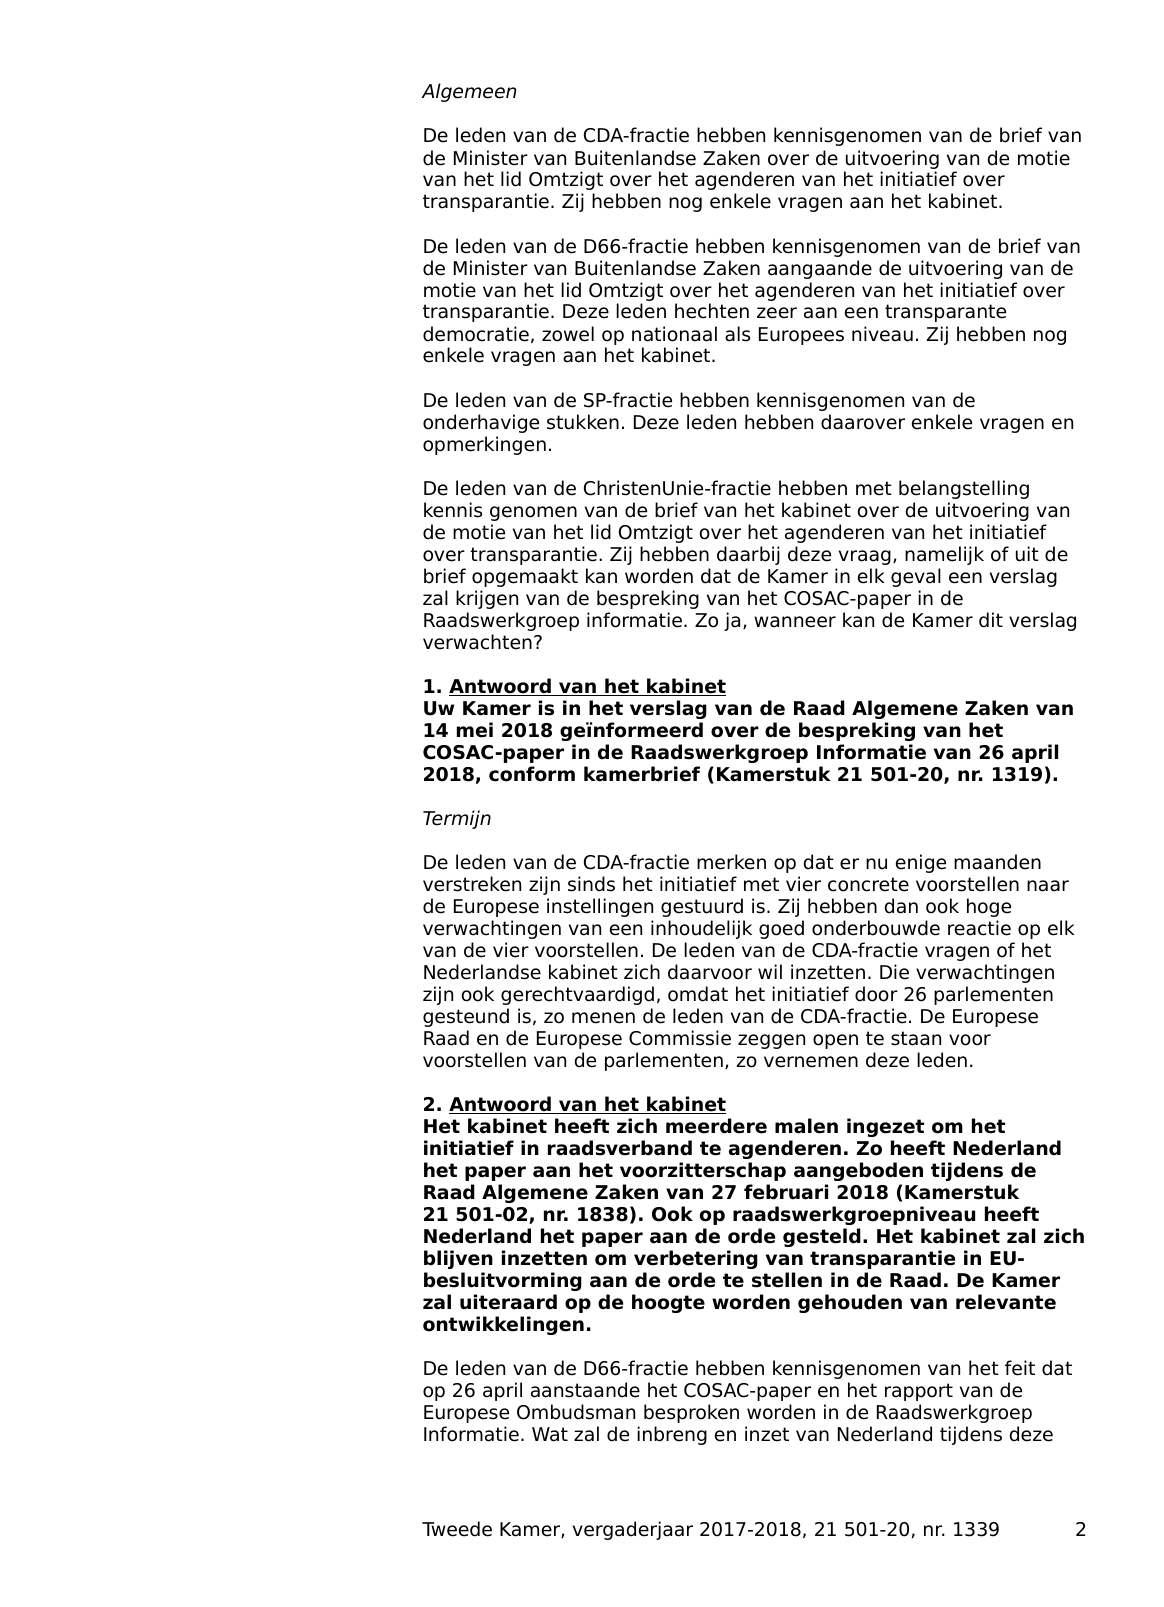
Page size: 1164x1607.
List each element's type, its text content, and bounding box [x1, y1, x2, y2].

text Uw Kamer is in het verslag van de Raad Algemene Zaken van 14 mei 2018 geïnformeerd over de bespreking van het COSAC-paper in de Raadswerkgroep Informatie van 26 april 2018, conform kamerbrief (Kamerstuk 21 501-20, nr. 1319). [422, 698, 1087, 786]
text 1. Antwoord van het kabinet [422, 676, 1087, 698]
text De leden van de ChristenUnie-fractie hebben met belangstelling kennis genomen van de brief van het kabinet over de uitvoering van de motie van het lid Omtzigt over het agenderen van het initiatief over transparantie. Zij hebben daarbij deze vraag, namelijk of uit de brief opgemaakt kan worden dat de Kamer in elk geval een verslag zal krijgen van de bespreking van het COSAC-paper in de Raadswerkgroep informatie. Zo ja, wanneer kan de Kamer dit verslag verwachten? [422, 478, 1087, 653]
text De leden van de CDA-fractie hebben kennisgenomen van de brief van de Minister van Buitenlandse Zaken over de uitvoering van de motie van het lid Omtzigt over het agenderen van het initiatief over transparantie. Zij hebben nog enkele vragen aan het kabinet. [422, 125, 1087, 213]
subtitle Algemeen [422, 81, 1087, 103]
text De leden van de SP-fractie hebben kennisgenomen van de onderhavige stukken. Deze leden hebben daarover enkele vragen en opmerkingen. [422, 389, 1087, 456]
text De leden van de D66-fractie hebben kennisgenomen van de brief van de Minister van Buitenlandse Zaken aangaande de uitvoering van de motie van het lid Omtzigt over het agenderen van het initiatief over transparantie. Deze leden hechten zeer aan een transparante democratie, zowel op nationaal als Europees niveau. Zij hebben nog enkele vragen aan het kabinet. [422, 236, 1087, 367]
text Het kabinet heeft zich meerdere malen ingezet om het initiatief in raadsverband te agenderen. Zo heeft Nederland het paper aan het voorzitterschap aangeboden tijdens de Raad Algemene Zaken van 27 februari 2018 (Kamerstuk 21 501-02, nr. 1838). Ook op raadswerkgroepniveau heeft Nederland het paper aan de orde gesteld. Het kabinet zal zich blijven inzetten om verbetering van transparantie in EU-besluitvorming aan de orde te stellen in de Raad. De Kamer zal uiteraard op de hoogte worden gehouden van relevante ontwikkelingen. [422, 1116, 1087, 1336]
text De leden van de D66-fractie hebben kennisgenomen van het feit dat op 26 april aanstaande het COSAC-paper en het rapport van de Europese Ombudsman besproken worden in de Raadswerkgroep Informatie. Wat zal de inbreng en inzet van Nederland tijdens deze [422, 1358, 1087, 1446]
text 2. Antwoord van het kabinet [422, 1094, 1087, 1116]
subtitle Termijn [422, 808, 1087, 830]
text De leden van de CDA-fractie merken op dat er nu enige maanden verstreken zijn sinds het initiatief met vier concrete voorstellen naar de Europese instellingen gestuurd is. Zij hebben dan ook hoge verwachtingen van een inhoudelijk goed onderbouwde reactie op elk van de vier voorstellen. De leden van de CDA-fractie vragen of het Nederlandse kabinet zich daarvoor wil inzetten. Die verwachtingen zijn ook gerechtvaardigd, omdat het initiatief door 26 parlementen gesteund is, zo menen de leden van de CDA-fractie. De Europese Raad en de Europese Commissie zeggen open te staan voor voorstellen van de parlementen, zo vernemen deze leden. [422, 852, 1087, 1072]
